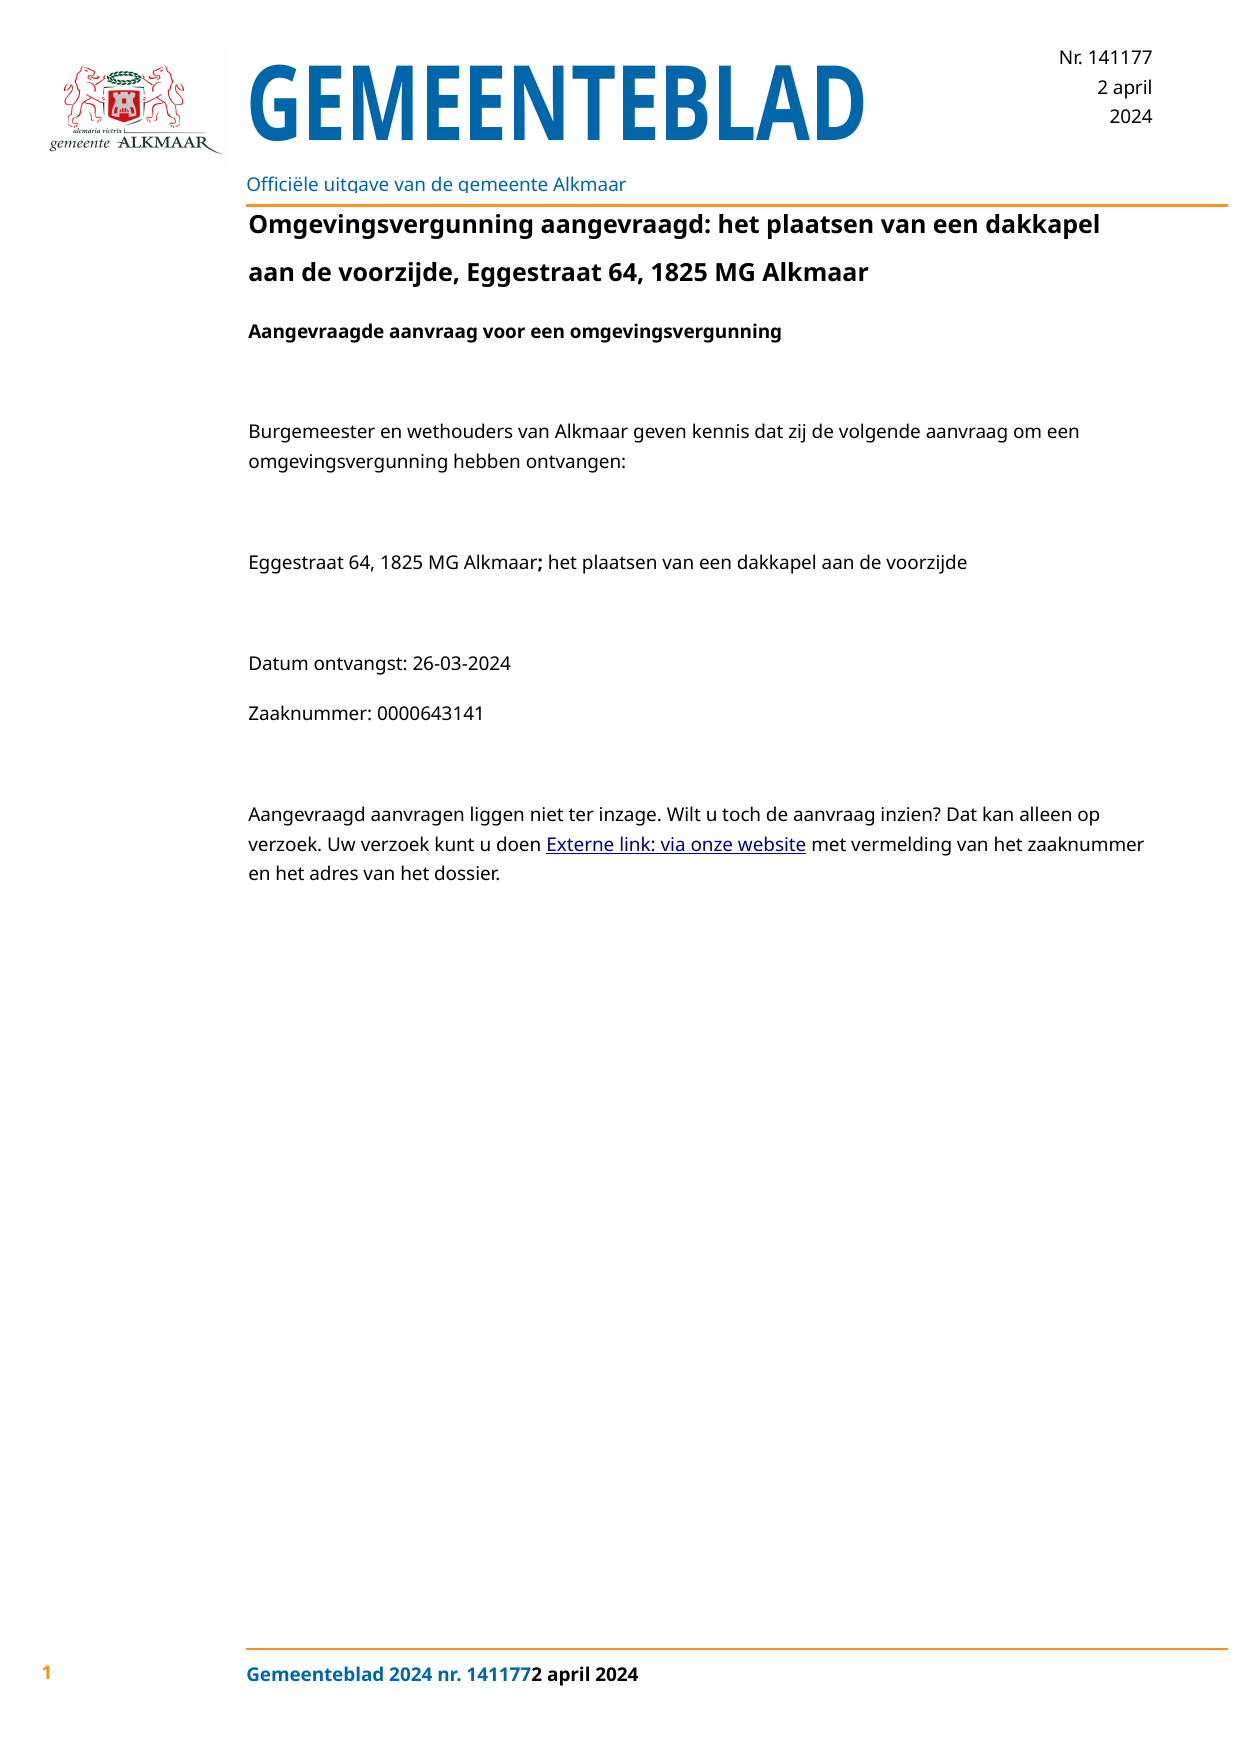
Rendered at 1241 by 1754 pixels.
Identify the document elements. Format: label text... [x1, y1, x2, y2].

text Omgevingsvergunning aangevraagd: het plaatsen van een dakkapel aan de voorzijde, Eggestraat 64, 1825 MG Alkmaar [248, 207, 1152, 288]
text Zaaknummer: 0000643141 [248, 700, 1152, 726]
text Datum ontvangst: 26-03-2024 [248, 650, 1152, 676]
picture [41, 47, 231, 172]
text Aangevraagd aanvragen liggen niet ter inzage. Wilt u toch de aanvraag inzien? Dat kan alleen op verzoek. Uw verzoek kunt u doen Externe link: via onze website met vermelding van het zaaknummer en het adres van het dossier. [248, 801, 1152, 886]
text Aangevraagde aanvraag voor een omgevingsvergunning [248, 318, 1152, 344]
text Eggestraat 64, 1825 MG Alkmaar; het plaatsen van een dakkapel aan de voorzijde [248, 549, 1152, 575]
text Burgemeester en wethouders van Alkmaar geven kennis dat zij de volgende aanvraag om een omgevingsvergunning hebben ontvangen: [248, 419, 1152, 474]
